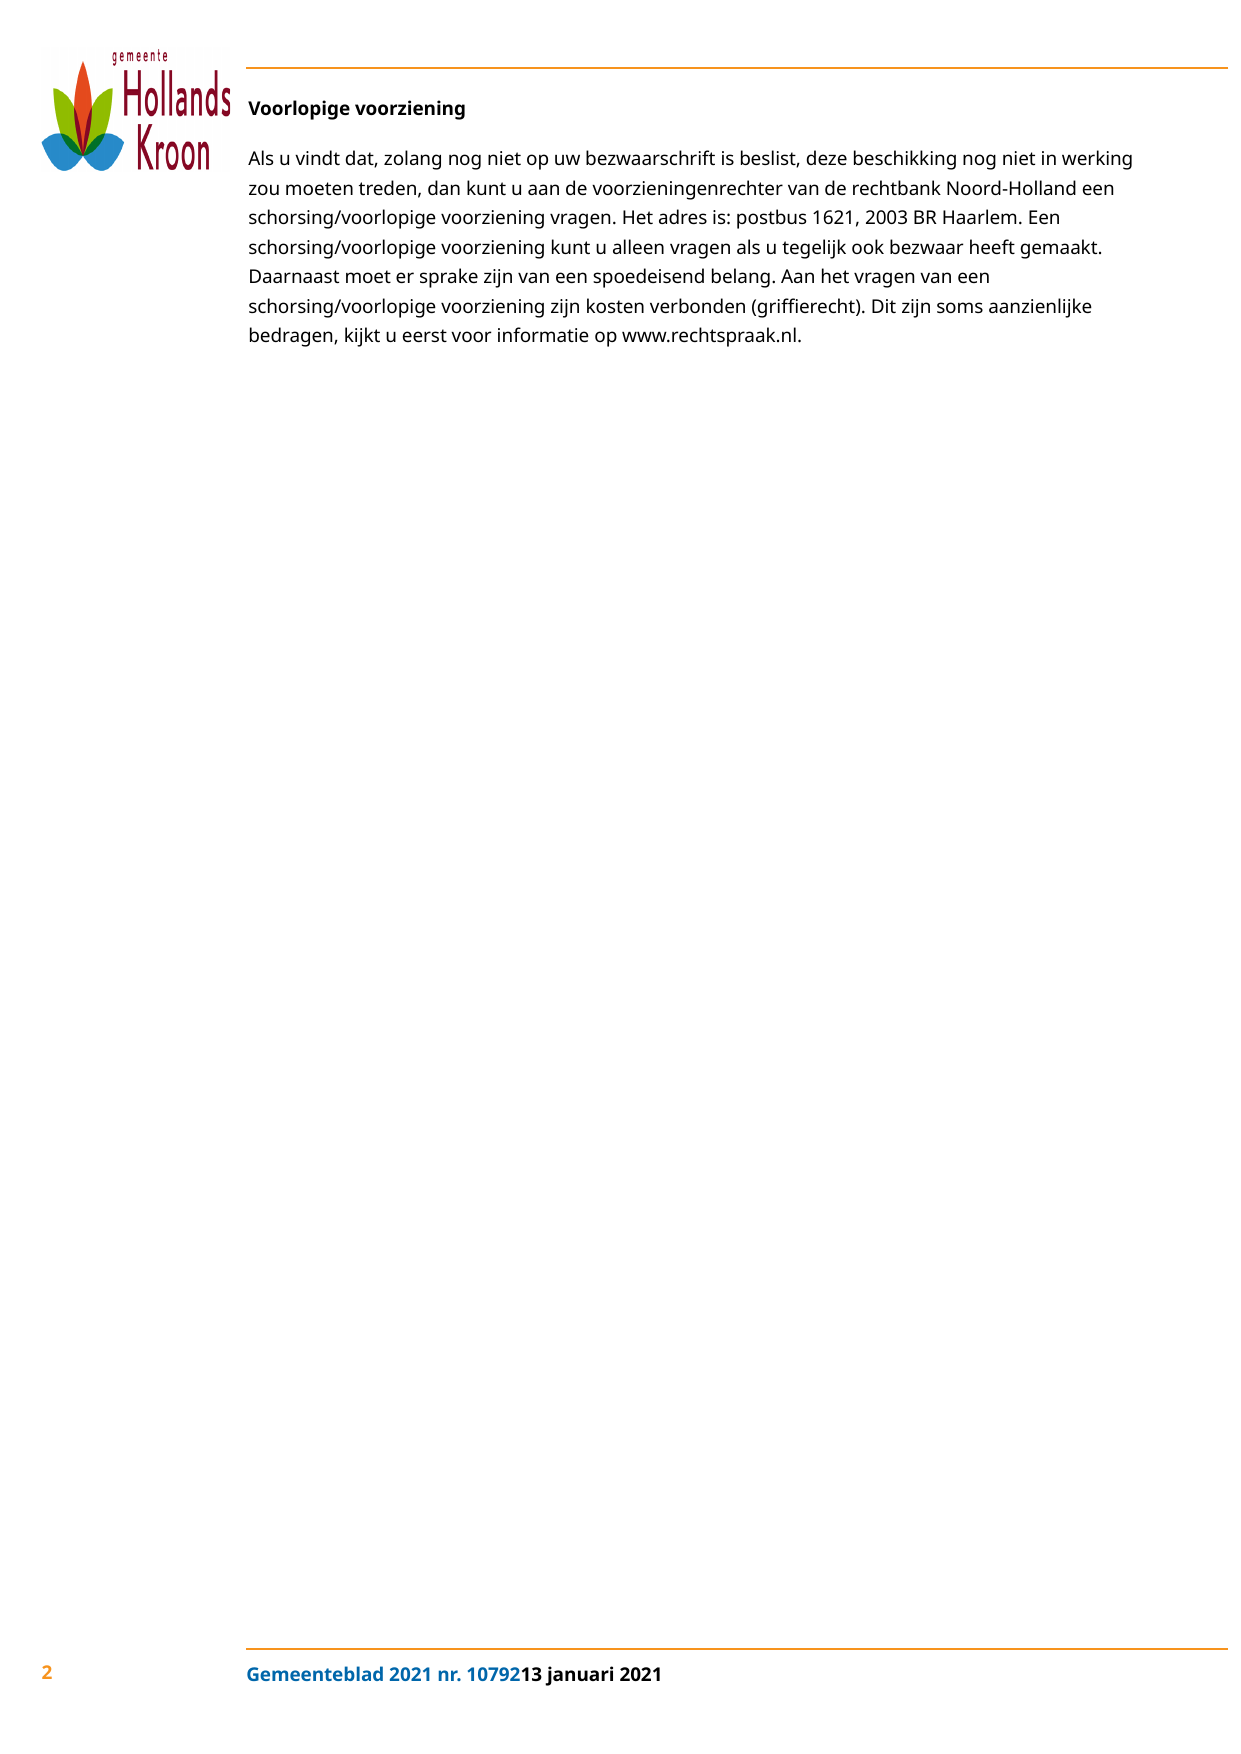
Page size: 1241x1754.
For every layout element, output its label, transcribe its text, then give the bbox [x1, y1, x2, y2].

text Voorlopige voorziening [248, 95, 1152, 121]
text Als u vindt dat, zolang nog niet op uw bezwaarschrift is beslist, deze beschikking nog niet in werking zou moeten treden, dan kunt u aan de voorzieningenrechter van de rechtbank Noord-Holland een schorsing/voorlopige voorziening vragen. Het adres is: postbus 1621, 2003 BR Haarlem. Een schorsing/voorlopige voorziening kunt u alleen vragen als u tegelijk ook bezwaar heeft gemaakt. Daarnaast moet er sprake zijn van een spoedeisend belang. Aan het vragen van een schorsing/voorlopige voorziening zijn kosten verbonden (griffierecht). Dit zijn soms aanzienlijke bedragen, kijkt u eerst voor informatie op www.rechtspraak.nl. [248, 145, 1152, 348]
picture [41, 47, 231, 172]
